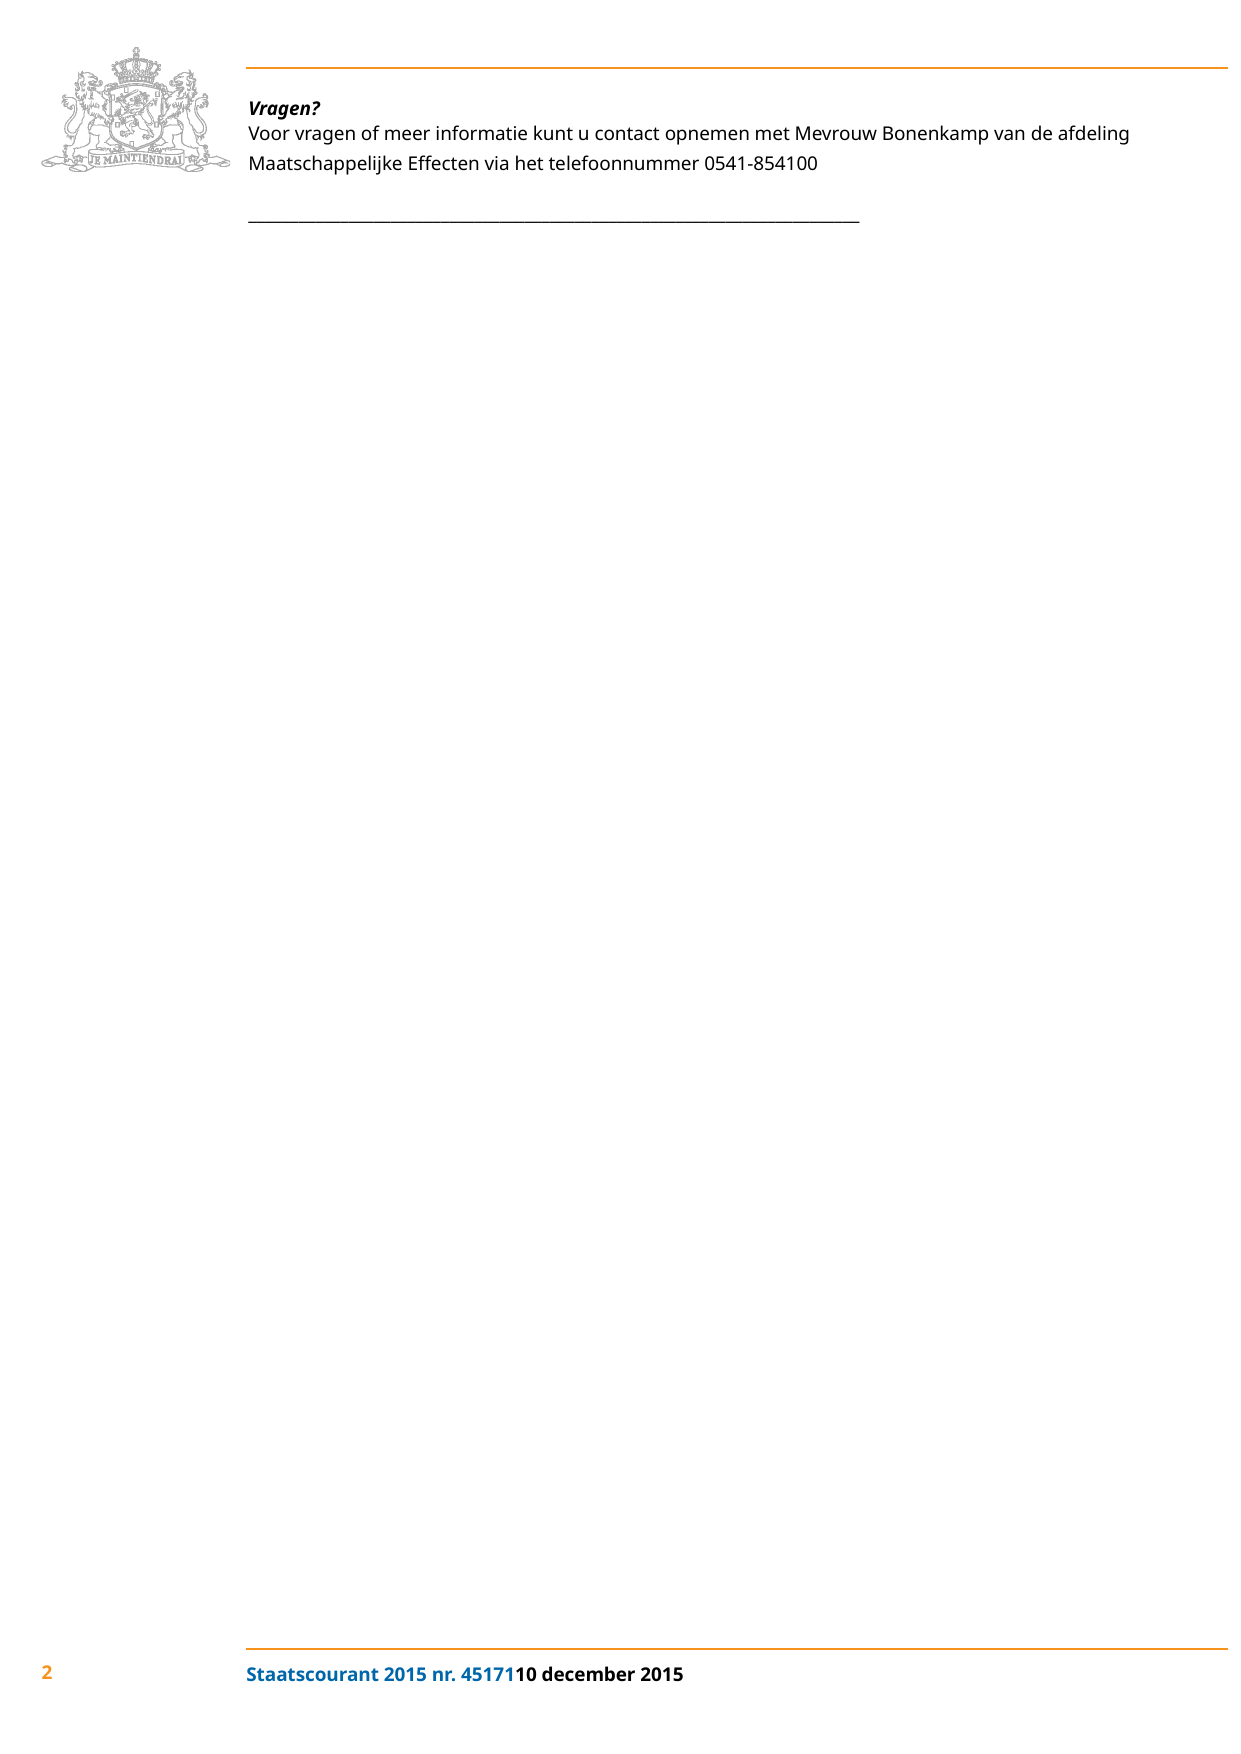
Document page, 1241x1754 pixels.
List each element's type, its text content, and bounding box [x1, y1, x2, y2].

text Vragen? [248, 95, 1152, 121]
text _________________________________________________________________________ [248, 201, 1152, 226]
text Voor vragen of meer informatie kunt u contact opnemen met Mevrouw Bonenkamp van de afdeling Maatschappelijke Effecten via het telefoonnummer 0541-854100 [248, 121, 1152, 176]
picture [41, 47, 231, 172]
